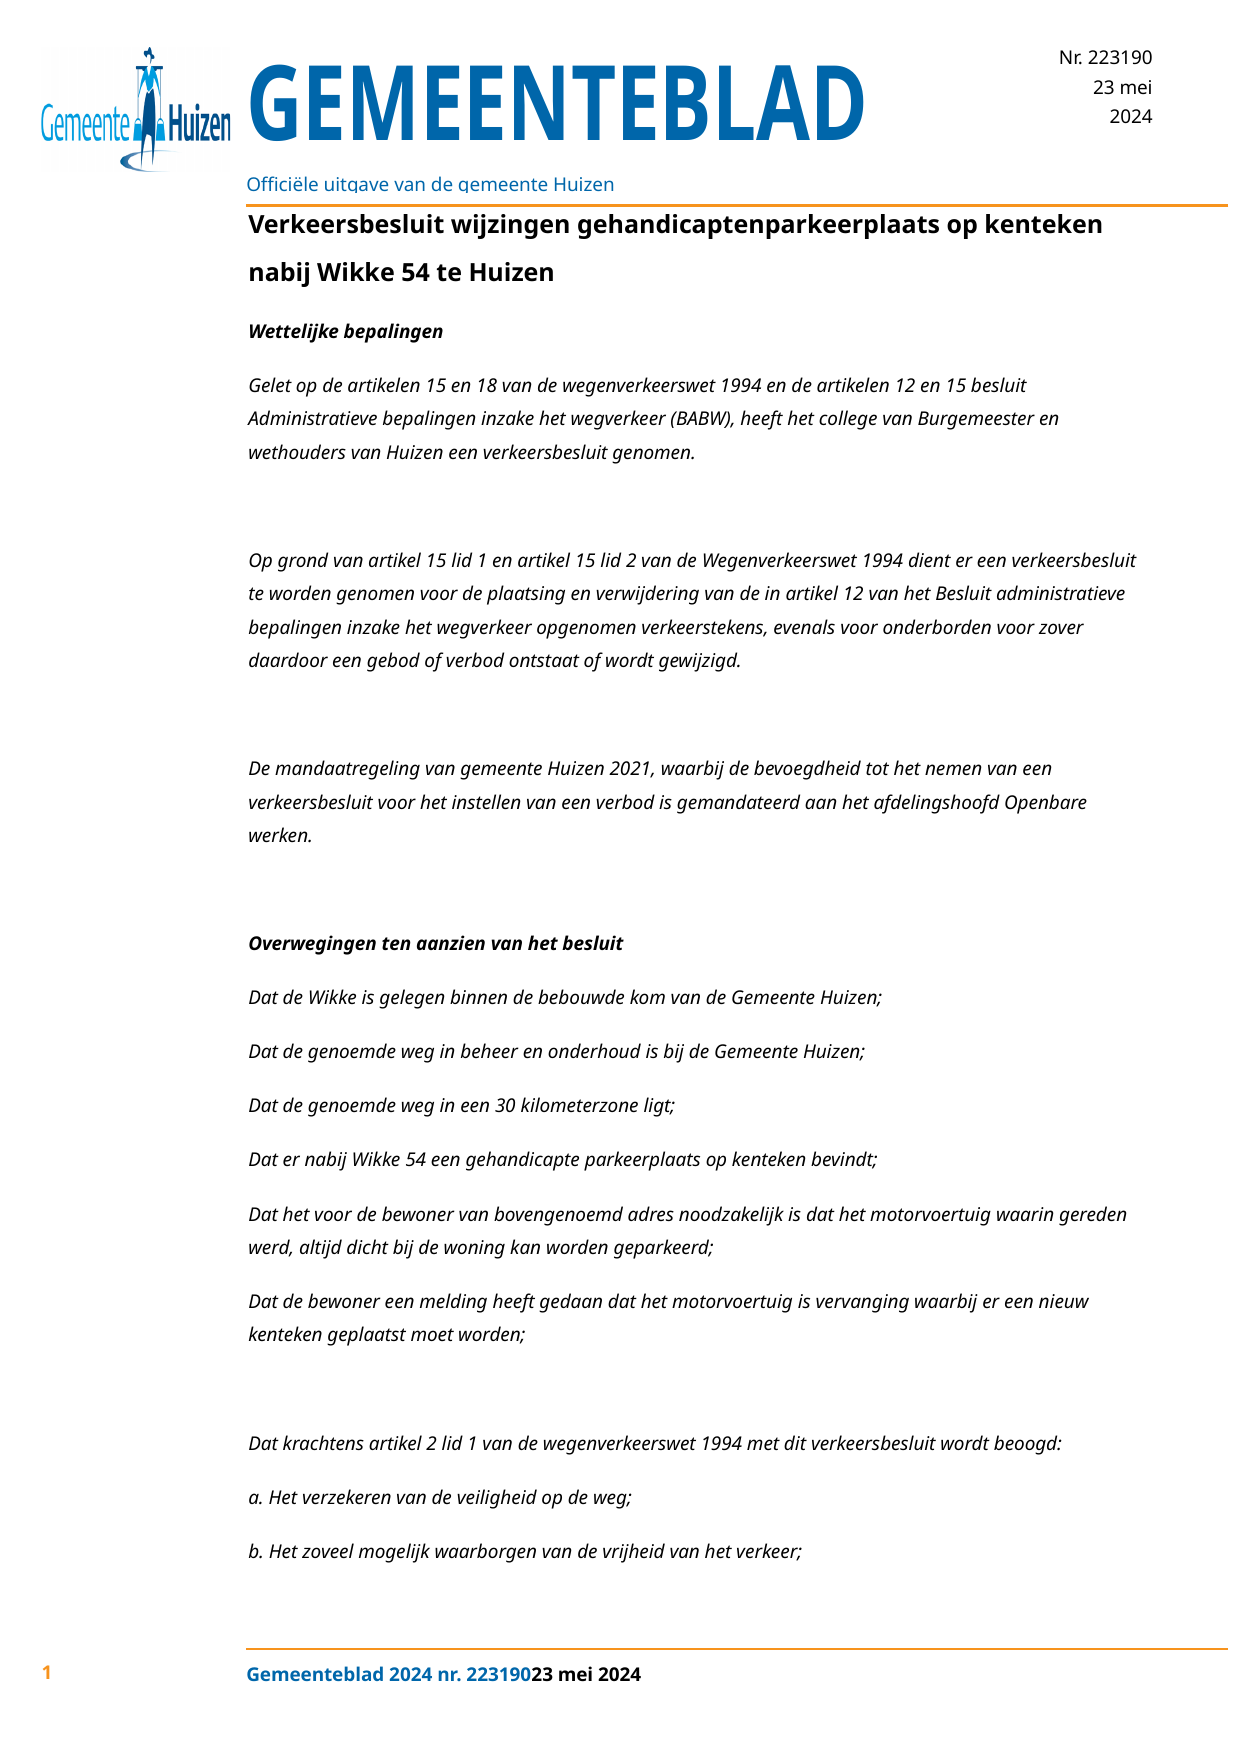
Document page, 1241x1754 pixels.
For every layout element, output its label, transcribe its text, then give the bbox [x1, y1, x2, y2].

text Wettelijke bepalingen [248, 318, 1152, 344]
text b. Het zoveel mogelijk waarborgen van de vrijheid van het verkeer; [248, 1538, 1152, 1564]
text Overwegingen ten aanzien van het besluit [248, 930, 1152, 956]
text a. Het verzekeren van de veiligheid op de weg; [248, 1484, 1152, 1509]
picture [41, 47, 231, 172]
text Dat het voor de bewoner van bovengenoemd adres noodzakelijk is dat het motorvoertuig waarin gereden werd, altijd dicht bij de woning kan worden geparkeerd; [248, 1201, 1152, 1260]
text Dat de genoemde weg in beheer en onderhoud is bij de Gemeente Huizen; [248, 1038, 1152, 1064]
text De mandaatregeling van gemeente Huizen 2021, waarbij de bevoegdheid tot het nemen van een verkeersbesluit voor het instellen van een verbod is gemandateerd aan het afdelingshoofd Openbare werken. [248, 755, 1152, 848]
text Dat er nabij Wikke 54 een gehandicapte parkeerplaats op kenteken bevindt; [248, 1147, 1152, 1172]
text Dat de Wikke is gelegen binnen de bebouwde kom van de Gemeente Huizen; [248, 984, 1152, 1010]
text Dat de genoemde weg in een 30 kilometerzone ligt; [248, 1093, 1152, 1118]
text Dat krachtens artikel 2 lid 1 van de wegenverkeerswet 1994 met dit verkeersbesluit wordt beoogd: [248, 1430, 1152, 1456]
text Gelet op de artikelen 15 en 18 van de wegenverkeerswet 1994 en de artikelen 12 en 15 besluit Administratieve bepalingen inzake het wegverkeer (BABW), heeft het college van Burgemeester en wethouders van Huizen een verkeersbesluit genomen. [248, 372, 1152, 464]
text Dat de bewoner een melding heeft gedaan dat het motorvoertuig is vervanging waarbij er een nieuw kenteken geplaatst moet worden; [248, 1288, 1152, 1347]
text Verkeersbesluit wijzingen gehandicaptenparkeerplaats op kenteken nabij Wikke 54 te Huizen [248, 207, 1152, 288]
text Op grond van artikel 15 lid 1 en artikel 15 lid 2 van de Wegenverkeerswet 1994 dient er een verkeersbesluit te worden genomen voor de plaatsing en verwijdering van de in artikel 12 van het Besluit administratieve bepalingen inzake het wegverkeer opgenomen verkeerstekens, evenals voor onderborden voor zover daardoor een gebod of verbod ontstaat of wordt gewijzigd. [248, 547, 1152, 673]
